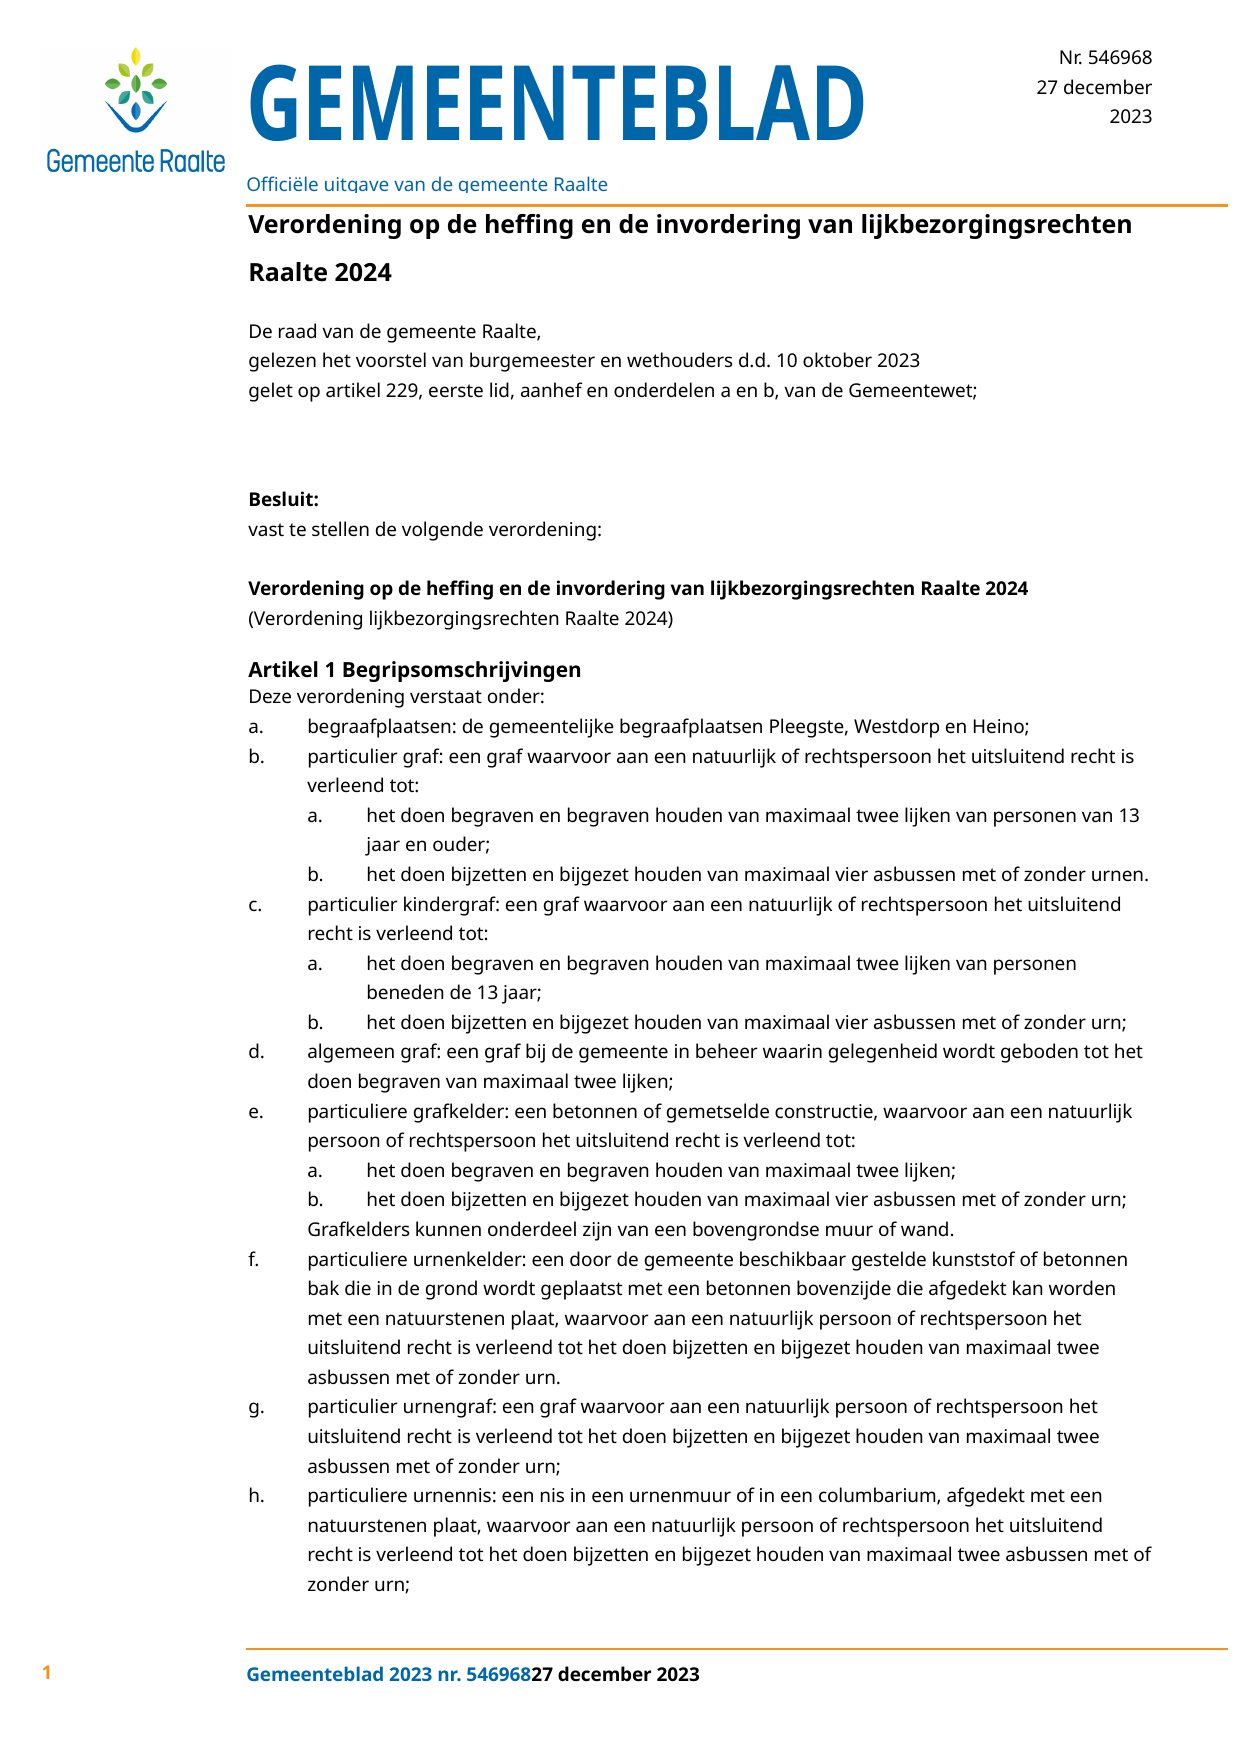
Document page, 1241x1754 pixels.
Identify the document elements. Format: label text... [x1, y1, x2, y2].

picture [41, 47, 231, 172]
list particuliere urnenkelder: een door de gemeente beschikbaar gestelde kunststof of betonnen bak die in de grond wordt geplaatst met een betonnen bovenzijde die afgedekt kan worden met een natuurstenen plaat, waarvoor aan een natuurlijk persoon of rechtspersoon het uitsluitend recht is verleend tot het doen bijzetten en bijgezet houden van maximaal twee asbussen met of zonder urn. [248, 1246, 1152, 1390]
text Verordening op de heffing en de invordering van lijkbezorgingsrechten Raalte 2024 [248, 575, 1152, 601]
text (Verordening lijkbezorgingsrechten Raalte 2024) [248, 605, 1152, 631]
list particulier kindergraf: een graf waarvoor aan een natuurlijk of rechtspersoon het uitsluitend recht is verleend tot: [248, 891, 1152, 946]
list het doen begraven en begraven houden van maximaal twee lijken van personen van 13 jaar en ouder; [307, 802, 1152, 857]
list particulier graf: een graf waarvoor aan een natuurlijk of rechtspersoon het uitsluitend recht is verleend tot: [248, 743, 1152, 798]
text vast te stellen de volgende verordening: [248, 516, 1152, 542]
list begraafplaatsen: de gemeentelijke begraafplaatsen Pleegste, Westdorp en Heino; [248, 713, 1152, 739]
list particuliere grafkelder: een betonnen of gemetselde constructie, waarvoor aan een natuurlijk persoon of rechtspersoon het uitsluitend recht is verleend tot: [248, 1098, 1152, 1153]
text Deze verordening verstaat onder: [248, 684, 1152, 709]
list Grafkelders kunnen onderdeel zijn van een bovengrondse muur of wand. [248, 1216, 1152, 1242]
text Besluit: [248, 487, 1152, 512]
list het doen bijzetten en bijgezet houden van maximaal vier asbussen met of zonder urn; [307, 1187, 1152, 1212]
list het doen begraven en begraven houden van maximaal twee lijken van personen beneden de 13 jaar; [307, 950, 1152, 1005]
text Artikel 1 Begripsomschrijvingen [248, 655, 1152, 684]
text gelezen het voorstel van burgemeester en wethouders d.d. 10 oktober 2023 [248, 347, 1152, 373]
list het doen bijzetten en bijgezet houden van maximaal vier asbussen met of zonder urn; [307, 1009, 1152, 1035]
list algemeen graf: een graf bij de gemeente in beheer waarin gelegenheid wordt geboden tot het doen begraven van maximaal twee lijken; [248, 1039, 1152, 1094]
list het doen bijzetten en bijgezet houden van maximaal vier asbussen met of zonder urnen. [307, 861, 1152, 887]
text Verordening op de heffing en de invordering van lijkbezorgingsrechten Raalte 2024 [248, 207, 1152, 288]
list het doen begraven en begraven houden van maximaal twee lijken; [307, 1157, 1152, 1183]
text De raad van de gemeente Raalte, [248, 318, 1152, 344]
list particulier urnengraf: een graf waarvoor aan een natuurlijk persoon of rechtspersoon het uitsluitend recht is verleend tot het doen bijzetten en bijgezet houden van maximaal twee asbussen met of zonder urn; [248, 1394, 1152, 1479]
list particuliere urnennis: een nis in een urnenmuur of in een columbarium, afgedekt met een natuurstenen plaat, waarvoor aan een natuurlijk persoon of rechtspersoon het uitsluitend recht is verleend tot het doen bijzetten en bijgezet houden van maximaal twee asbussen met of zonder urn; [248, 1482, 1152, 1597]
text gelet op artikel 229, eerste lid, aanhef en onderdelen a en b, van de Gemeentewet; [248, 377, 1152, 403]
